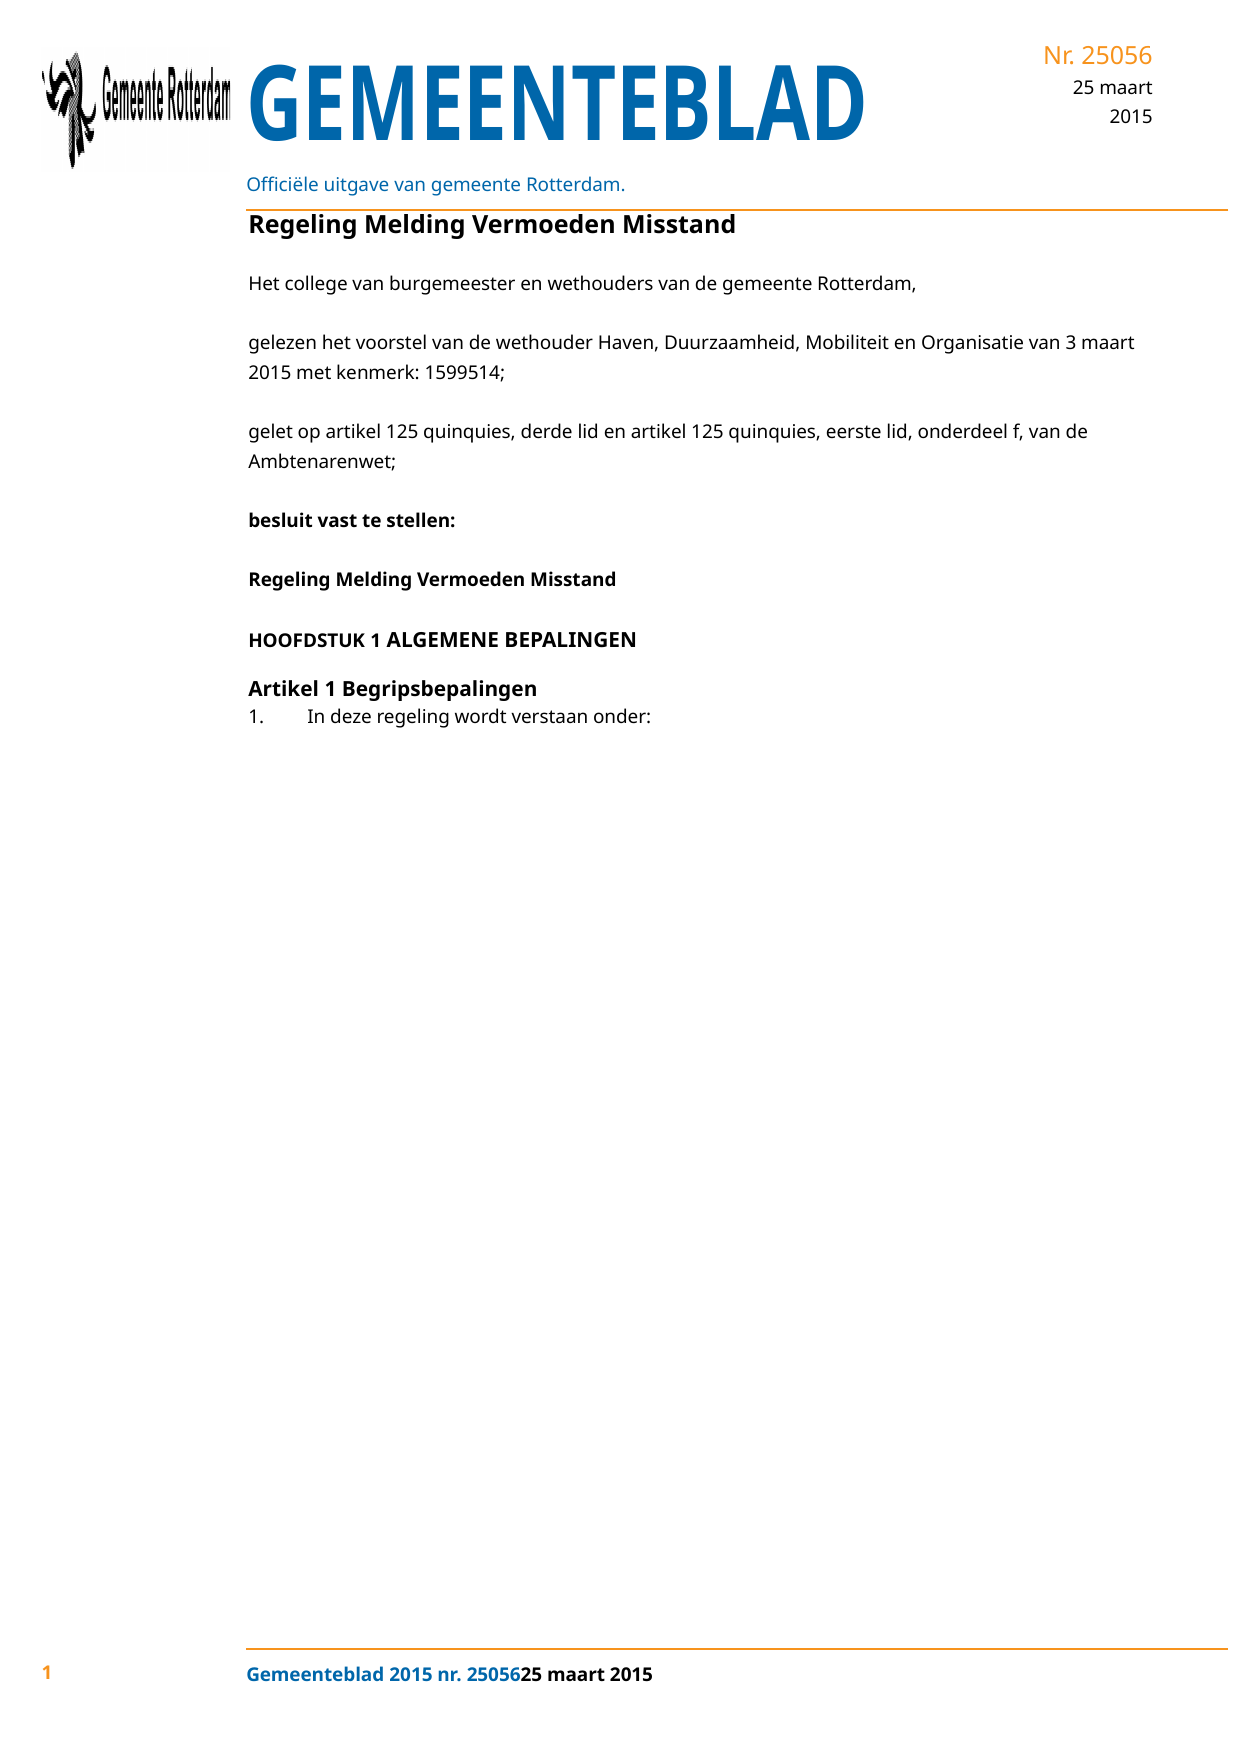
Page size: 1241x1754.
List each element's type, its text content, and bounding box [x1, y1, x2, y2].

picture [41, 47, 231, 172]
text Regeling Melding Vermoeden Misstand [248, 211, 1152, 241]
text gelet op artikel 125 quinquies, derde lid en artikel 125 quinquies, eerste lid, onderdeel f, van de Ambtenarenwet; [248, 418, 1152, 473]
text Regeling Melding Vermoeden Misstand [248, 566, 1152, 592]
text besluit vast te stellen: [248, 507, 1152, 533]
list In deze regeling wordt verstaan onder: [248, 703, 1152, 729]
text Het college van burgemeester en wethouders van de gemeente Rotterdam, [248, 270, 1152, 296]
text gelezen het voorstel van de wethouder Haven, Duurzaamheid, Mobiliteit en Organisatie van 3 maart 2015 met kenmerk: 1599514; [248, 329, 1152, 385]
text Artikel 1 Begripsbepalingen [248, 674, 1152, 703]
text HOOFDSTUK 1 ALGEMENE BEPALINGEN [248, 625, 1152, 654]
